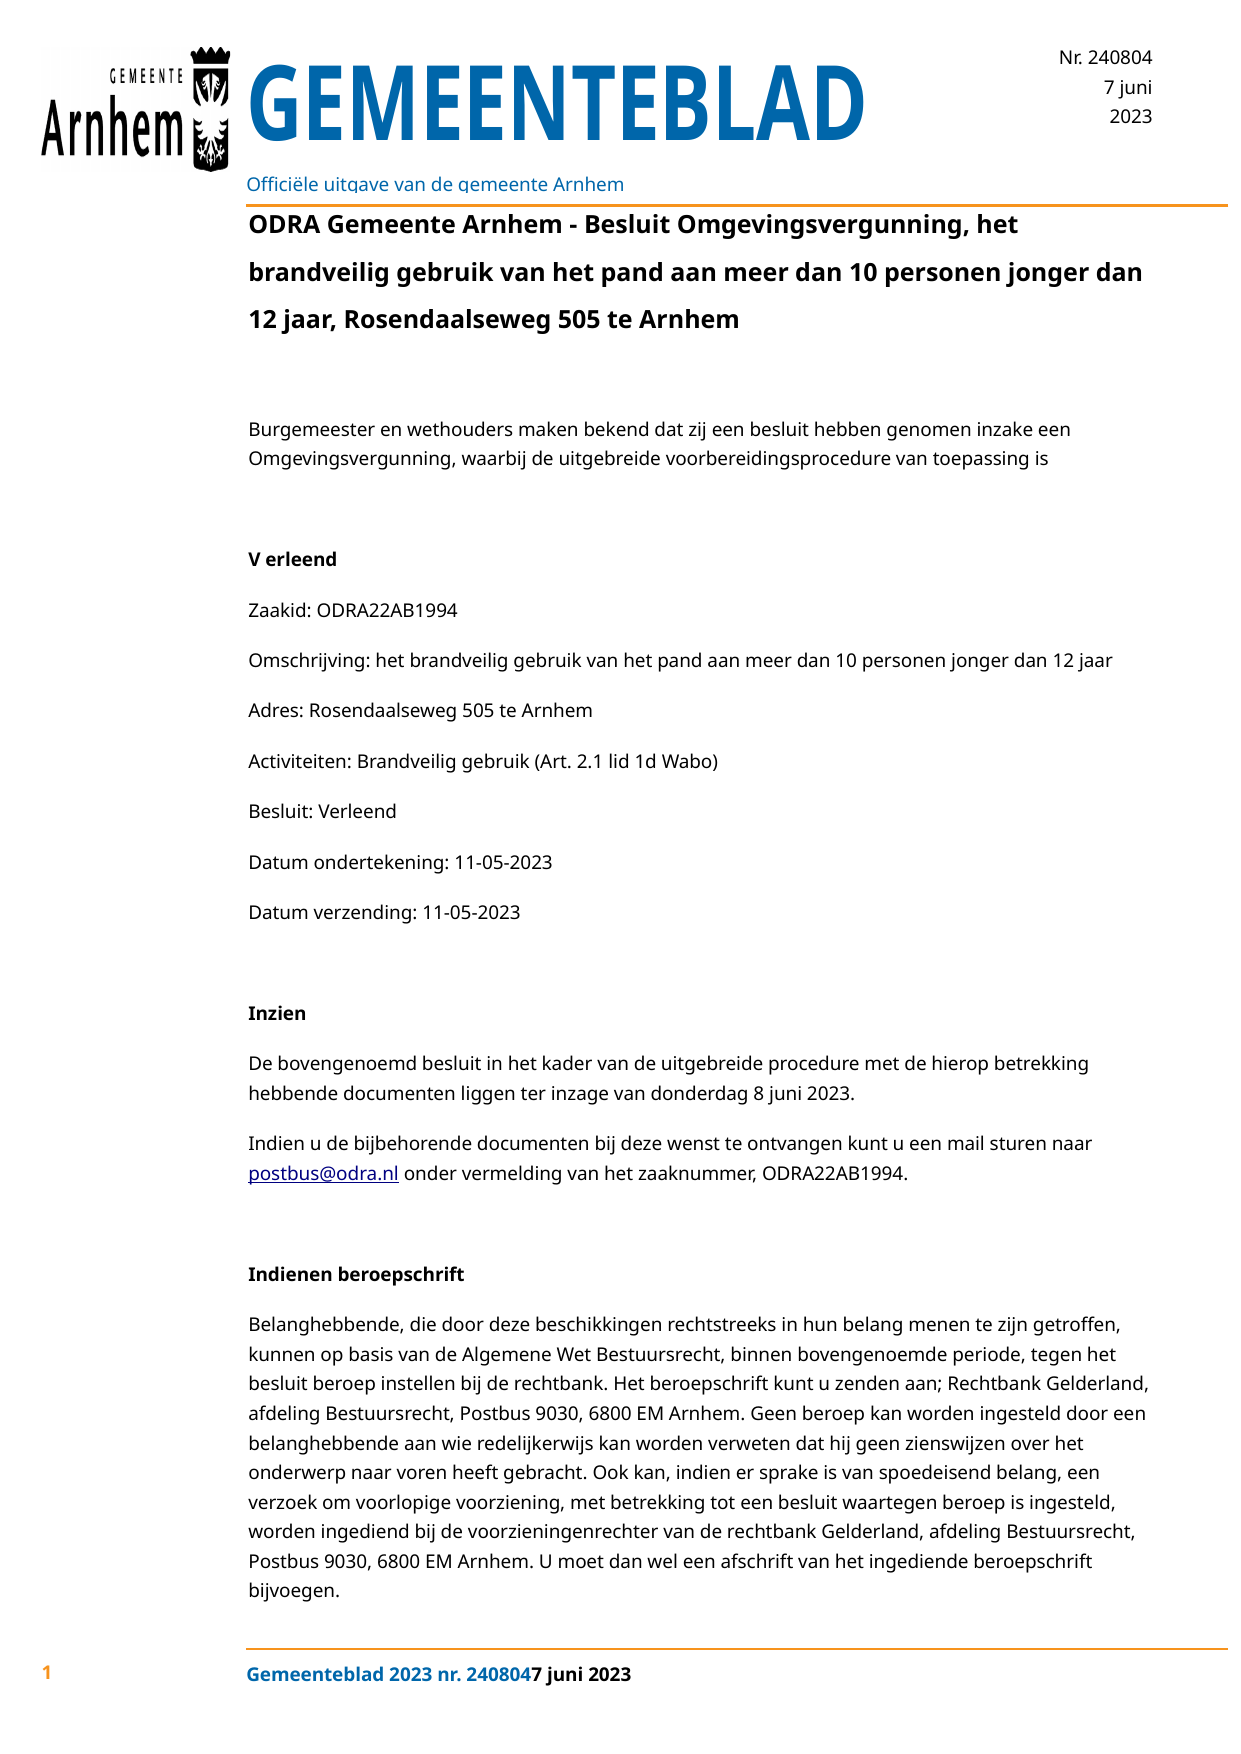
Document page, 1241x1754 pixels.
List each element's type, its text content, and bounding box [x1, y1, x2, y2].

text Datum verzending: 11-05-2023 [248, 899, 1152, 925]
text Adres: Rosendaalseweg 505 te Arnhem [248, 698, 1152, 723]
text Datum ondertekening: 11-05-2023 [248, 849, 1152, 874]
text Besluit: Verleend [248, 798, 1152, 824]
text Zaakid: ODRA22AB1994 [248, 597, 1152, 622]
text V erleend [248, 546, 1152, 572]
text Burgemeester en wethouders maken bekend dat zij een besluit hebben genomen inzake een Omgevingsvergunning, waarbij de uitgebreide voorbereidingsprocedure van toepassing is [248, 416, 1152, 471]
text Activiteiten: Brandveilig gebruik (Art. 2.1 lid 1d Wabo) [248, 748, 1152, 774]
text ODRA Gemeente Arnhem - Besluit Omgevingsvergunning, het brandveilig gebruik van het pand aan meer dan 10 personen jonger dan 12 jaar, Rosendaalseweg 505 te Arnhem [248, 207, 1152, 336]
text Omschrijving: het brandveilig gebruik van het pand aan meer dan 10 personen jonger dan 12 jaar [248, 647, 1152, 673]
text Inzien [248, 1000, 1152, 1026]
text Indienen beroepschrift [248, 1261, 1152, 1287]
text Belanghebbende, die door deze beschikkingen rechtstreeks in hun belang menen te zijn getroffen, kunnen op basis van de Algemene Wet Bestuursrecht, binnen bovengenoemde periode, tegen het besluit beroep instellen bij de rechtbank. Het beroepschrift kunt u zenden aan; Rechtbank Gelderland, afdeling Bestuursrecht, Postbus 9030, 6800 EM Arnhem. Geen beroep kan worden ingesteld door een belanghebbende aan wie redelijkerwijs kan worden verweten dat hij geen zienswijzen over het onderwerp naar voren heeft gebracht. Ook kan, indien er sprake is van spoedeisend belang, een verzoek om voorlopige voorziening, met betrekking tot een besluit waartegen beroep is ingesteld, worden ingediend bij de voorzieningenrechter van de rechtbank Gelderland, afdeling Bestuursrecht, Postbus 9030, 6800 EM Arnhem. U moet dan wel een afschrift van het ingediende beroepschrift bijvoegen. [248, 1311, 1152, 1603]
picture [41, 47, 231, 172]
text De bovengenoemd besluit in het kader van de uitgebreide procedure met de hierop betrekking hebbende documenten liggen ter inzage van donderdag 8 juni 2023. [248, 1051, 1152, 1106]
text Indien u de bijbehorende documenten bij deze wenst te ontvangen kunt u een mail sturen naar postbus@odra.nl onder vermelding van het zaaknummer, ODRA22AB1994. [248, 1131, 1152, 1186]
